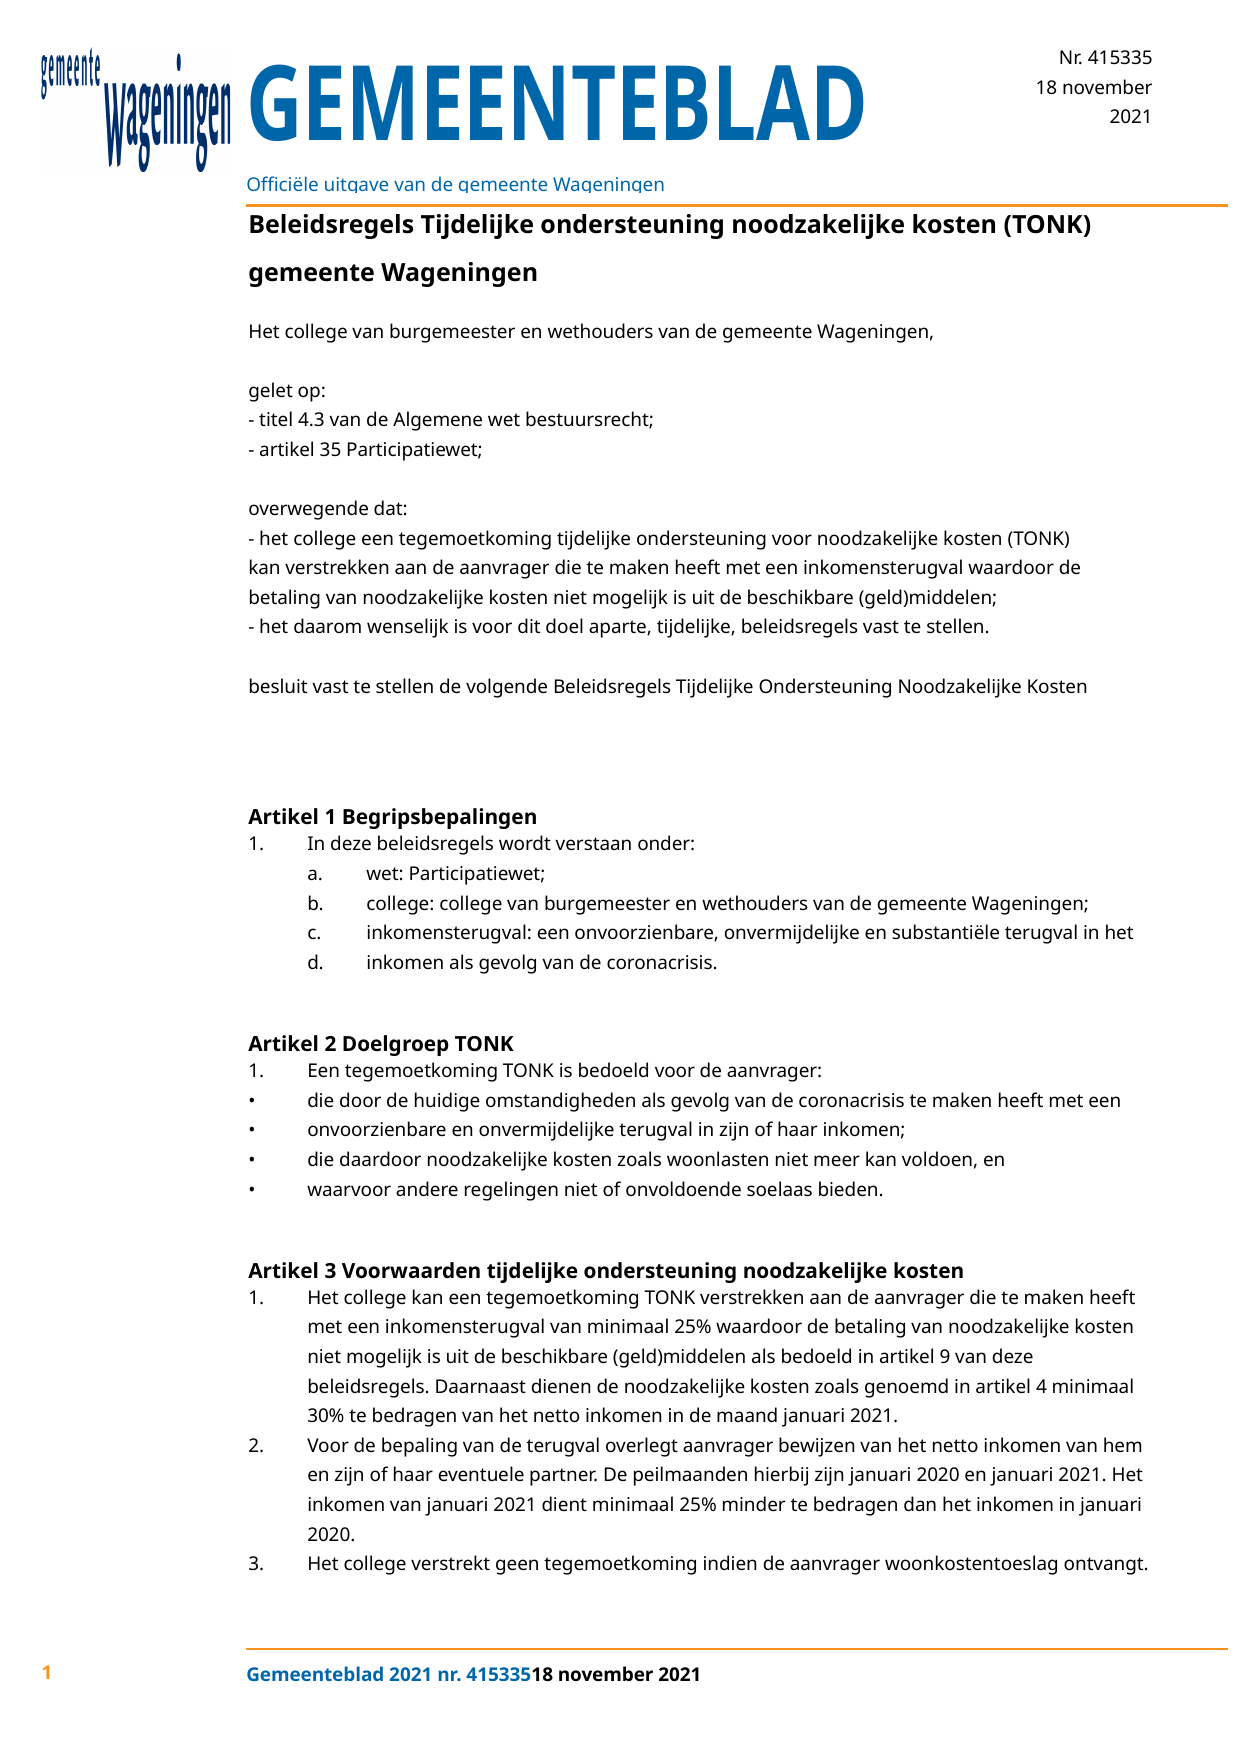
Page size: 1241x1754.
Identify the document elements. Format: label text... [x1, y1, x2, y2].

list die daardoor noodzakelijke kosten zoals woonlasten niet meer kan voldoen, en [248, 1146, 1152, 1172]
list college: college van burgemeester en wethouders van de gemeente Wageningen; [307, 890, 1152, 916]
text betaling van noodzakelijke kosten niet mogelijk is uit de beschikbare (geld)middelen; [248, 584, 1152, 610]
list In deze beleidsregels wordt verstaan onder: [248, 831, 1152, 856]
list Het college verstrekt geen tegemoetkoming indien de aanvrager woonkostentoeslag ontvangt. [248, 1550, 1152, 1576]
text - het daarom wenselijk is voor dit doel aparte, tijdelijke, beleidsregels vast te stellen. [248, 614, 1152, 639]
text overwegende dat: [248, 495, 1152, 521]
list Een tegemoetkoming TONK is bedoeld voor de aanvrager: [248, 1057, 1152, 1083]
text - titel 4.3 van de Algemene wet bestuursrecht; [248, 407, 1152, 432]
list waarvoor andere regelingen niet of onvoldoende soelaas bieden. [248, 1176, 1152, 1201]
text - het college een tegemoetkoming tijdelijke ondersteuning voor noodzakelijke kosten (TONK) [248, 525, 1152, 551]
list inkomensterugval: een onvoorzienbare, onvermijdelijke en substantiële terugval in het [307, 919, 1152, 945]
list inkomen als gevolg van de coronacrisis. [307, 949, 1152, 975]
list onvoorzienbare en onvermijdelijke terugval in zijn of haar inkomen; [248, 1117, 1152, 1142]
text gelet op: [248, 377, 1152, 403]
text Artikel 1 Begripsbepalingen [248, 802, 1152, 831]
list Het college kan een tegemoetkoming TONK verstrekken aan de aanvrager die te maken heeft met een inkomensterugval van minimaal 25% waardoor de betaling van noodzakelijke kosten niet mogelijk is uit de beschikbare (geld)middelen als bedoeld in artikel 9 van deze beleidsregels. Daarnaast dienen de noodzakelijke kosten zoals genoemd in artikel 4 minimaal 30% te bedragen van het netto inkomen in de maand januari 2021. [248, 1284, 1152, 1428]
text Artikel 3 Voorwaarden tijdelijke ondersteuning noodzakelijke kosten [248, 1256, 1152, 1284]
picture [41, 47, 231, 172]
list Voor de bepaling van de terugval overlegt aanvrager bewijzen van het netto inkomen van hem en zijn of haar eventuele partner. De peilmaanden hierbij zijn januari 2020 en januari 2021. Het inkomen van januari 2021 dient minimaal 25% minder te bedragen dan het inkomen in januari 2020. [248, 1432, 1152, 1547]
text Artikel 2 Doelgroep TONK [248, 1029, 1152, 1057]
text Beleidsregels Tijdelijke ondersteuning noodzakelijke kosten (TONK) gemeente Wageningen [248, 207, 1152, 288]
text - artikel 35 Participatiewet; [248, 436, 1152, 462]
text Het college van burgemeester en wethouders van de gemeente Wageningen, [248, 318, 1152, 344]
list wet: Participatiewet; [307, 860, 1152, 886]
text besluit vast te stellen de volgende Beleidsregels Tijdelijke Ondersteuning Noodzakelijke Kosten [248, 673, 1152, 699]
list die door de huidige omstandigheden als gevolg van de coronacrisis te maken heeft met een [248, 1087, 1152, 1113]
text kan verstrekken aan de aanvrager die te maken heeft met een inkomensterugval waardoor de [248, 554, 1152, 580]
